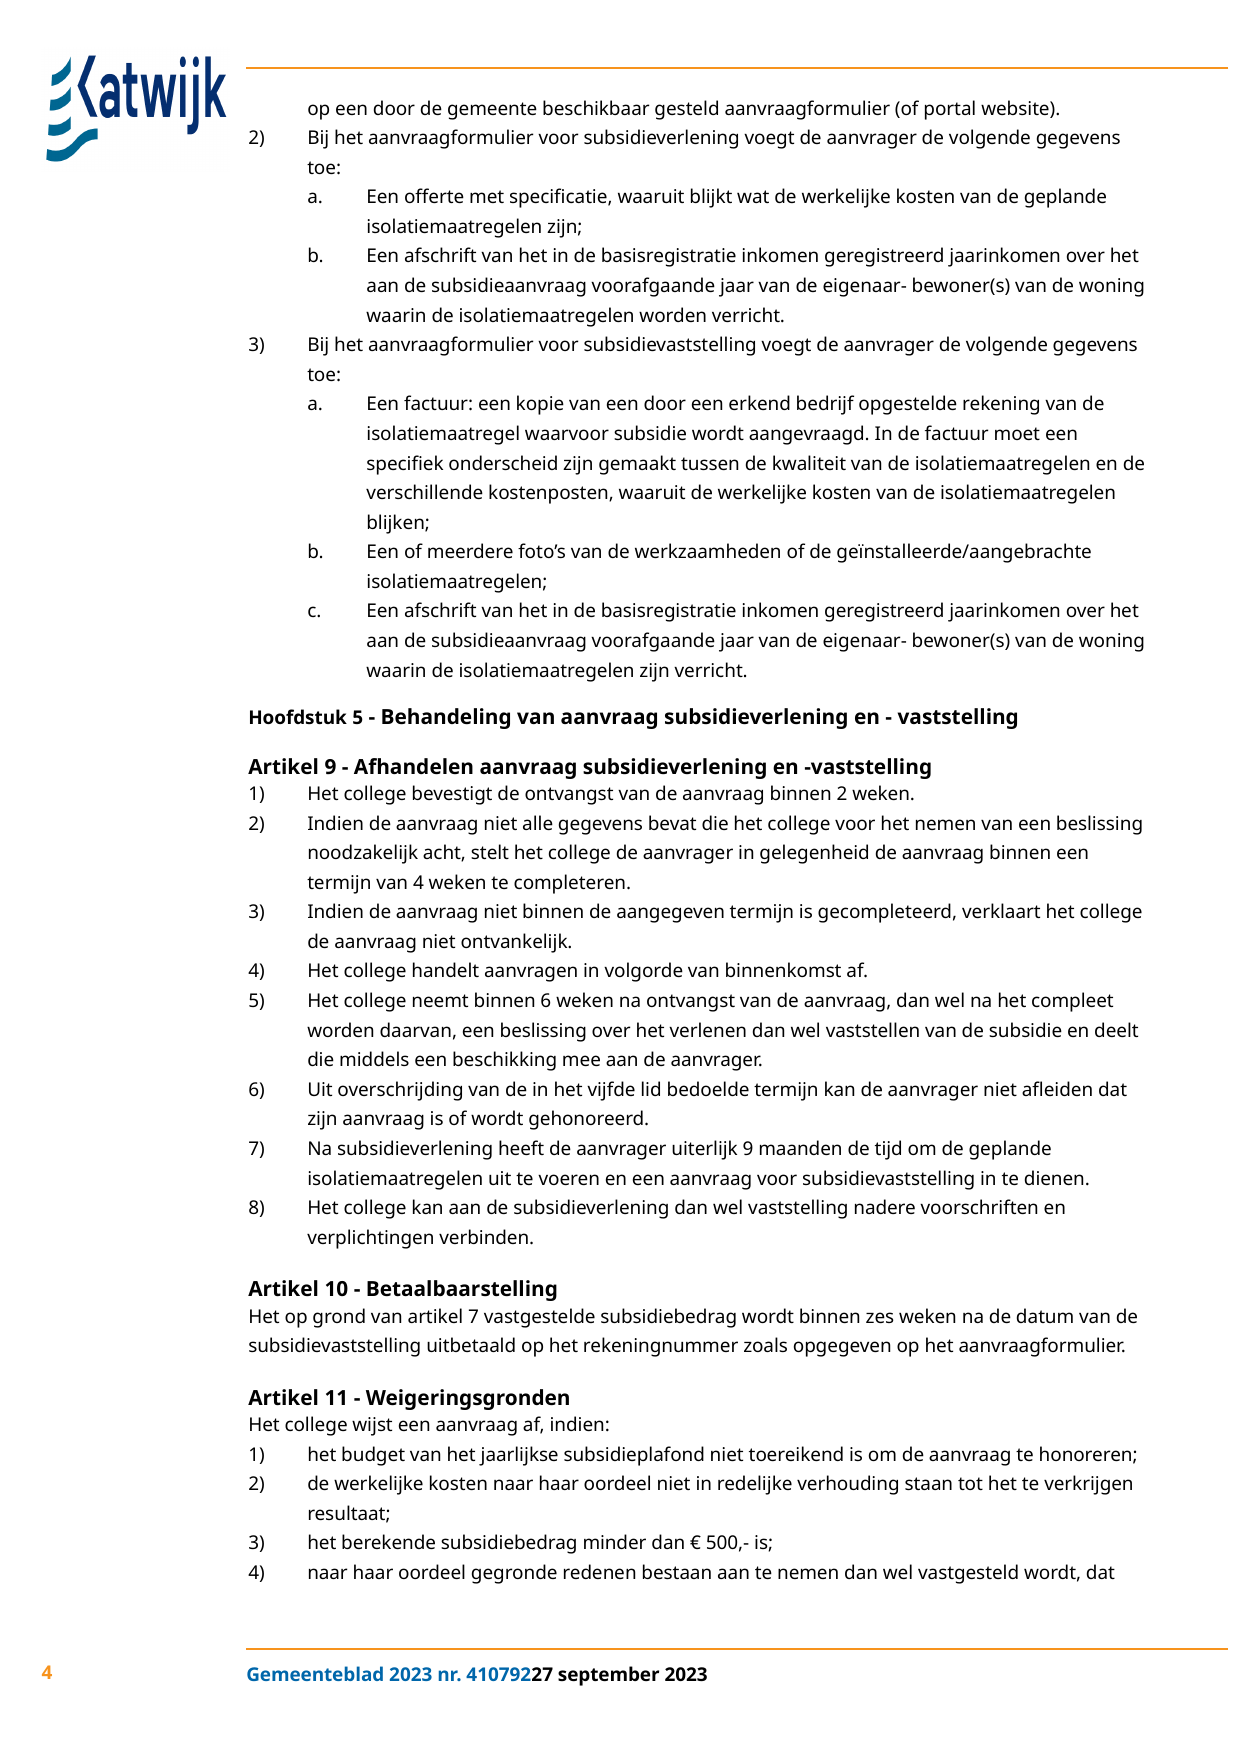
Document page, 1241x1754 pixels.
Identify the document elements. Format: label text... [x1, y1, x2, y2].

list de werkelijke kosten naar haar oordeel niet in redelijke verhouding staan tot het te verkrijgen resultaat; [248, 1470, 1152, 1526]
list Na subsidieverlening heeft de aanvrager uiterlijk 9 maanden de tijd om de geplande isolatiemaatregelen uit te voeren en een aanvraag voor subsidievaststelling in te dienen. [248, 1135, 1152, 1191]
text Artikel 11 - Weigeringsgronden [248, 1383, 1152, 1411]
list Uit overschrijding van de in het vijfde lid bedoelde termijn kan de aanvrager niet afleiden dat zijn aanvraag is of wordt gehonoreerd. [248, 1076, 1152, 1131]
list Het college neemt binnen 6 weken na ontvangst van de aanvraag, dan wel na het compleet worden daarvan, een beslissing over het verlenen dan wel vaststellen van de subsidie en deelt die middels een beschikking mee aan de aanvrager. [248, 987, 1152, 1072]
list Het college bevestigt de ontvangst van de aanvraag binnen 2 weken. [248, 780, 1152, 806]
text Het college wijst een aanvraag af, indien: [248, 1411, 1152, 1437]
list Een offerte met specificatie, waaruit blijkt wat de werkelijke kosten van de geplande isolatiemaatregelen zijn; [307, 183, 1152, 239]
list op een door de gemeente beschikbaar gesteld aanvraagformulier (of portal website). [248, 95, 1152, 121]
text Artikel 9 - Afhandelen aanvraag subsidieverlening en -vaststelling [248, 752, 1152, 780]
picture [41, 47, 231, 172]
list naar haar oordeel gegronde redenen bestaan aan te nemen dan wel vastgesteld wordt, dat [248, 1559, 1152, 1585]
list Een afschrift van het in de basisregistratie inkomen geregistreerd jaarinkomen over het aan de subsidieaanvraag voorafgaande jaar van de eigenaar- bewoner(s) van de woning waarin de isolatiemaatregelen worden verricht. [307, 243, 1152, 328]
text Artikel 10 - Betaalbaarstelling [248, 1274, 1152, 1303]
list Bij het aanvraagformulier voor subsidieverlening voegt de aanvrager de volgende gegevens toe: [248, 124, 1152, 180]
text Hoofdstuk 5 - Behandeling van aanvraag subsidieverlening en - vaststelling [248, 702, 1152, 731]
list Een of meerdere foto’s van de werkzaamheden of de geïnstalleerde/aangebrachte isolatiemaatregelen; [307, 538, 1152, 594]
list Het college kan aan de subsidieverlening dan wel vaststelling nadere voorschriften en verplichtingen verbinden. [248, 1194, 1152, 1250]
list het budget van het jaarlijkse subsidieplafond niet toereikend is om de aanvraag te honoreren; [248, 1441, 1152, 1467]
list Bij het aanvraagformulier voor subsidievaststelling voegt de aanvrager de volgende gegevens toe: [248, 331, 1152, 387]
list Indien de aanvraag niet alle gegevens bevat die het college voor het nemen van een beslissing noodzakelijk acht, stelt het college de aanvrager in gelegenheid de aanvraag binnen een termijn van 4 weken te completeren. [248, 810, 1152, 895]
list het berekende subsidiebedrag minder dan € 500,- is; [248, 1529, 1152, 1555]
text Het op grond van artikel 7 vastgestelde subsidiebedrag wordt binnen zes weken na de datum van de subsidievaststelling uitbetaald op het rekeningnummer zoals opgegeven op het aanvraagformulier. [248, 1303, 1152, 1358]
list Het college handelt aanvragen in volgorde van binnenkomst af. [248, 958, 1152, 983]
list Een afschrift van het in de basisregistratie inkomen geregistreerd jaarinkomen over het aan de subsidieaanvraag voorafgaande jaar van de eigenaar- bewoner(s) van de woning waarin de isolatiemaatregelen zijn verricht. [307, 598, 1152, 683]
list Indien de aanvraag niet binnen de aangegeven termijn is gecompleteerd, verklaart het college de aanvraag niet ontvankelijk. [248, 898, 1152, 954]
list Een factuur: een kopie van een door een erkend bedrijf opgestelde rekening van de isolatiemaatregel waarvoor subsidie wordt aangevraagd. In de factuur moet een specifiek onderscheid zijn gemaakt tussen de kwaliteit van de isolatiemaatregelen en de verschillende kostenposten, waaruit de werkelijke kosten van de isolatiemaatregelen blijken; [307, 391, 1152, 535]
